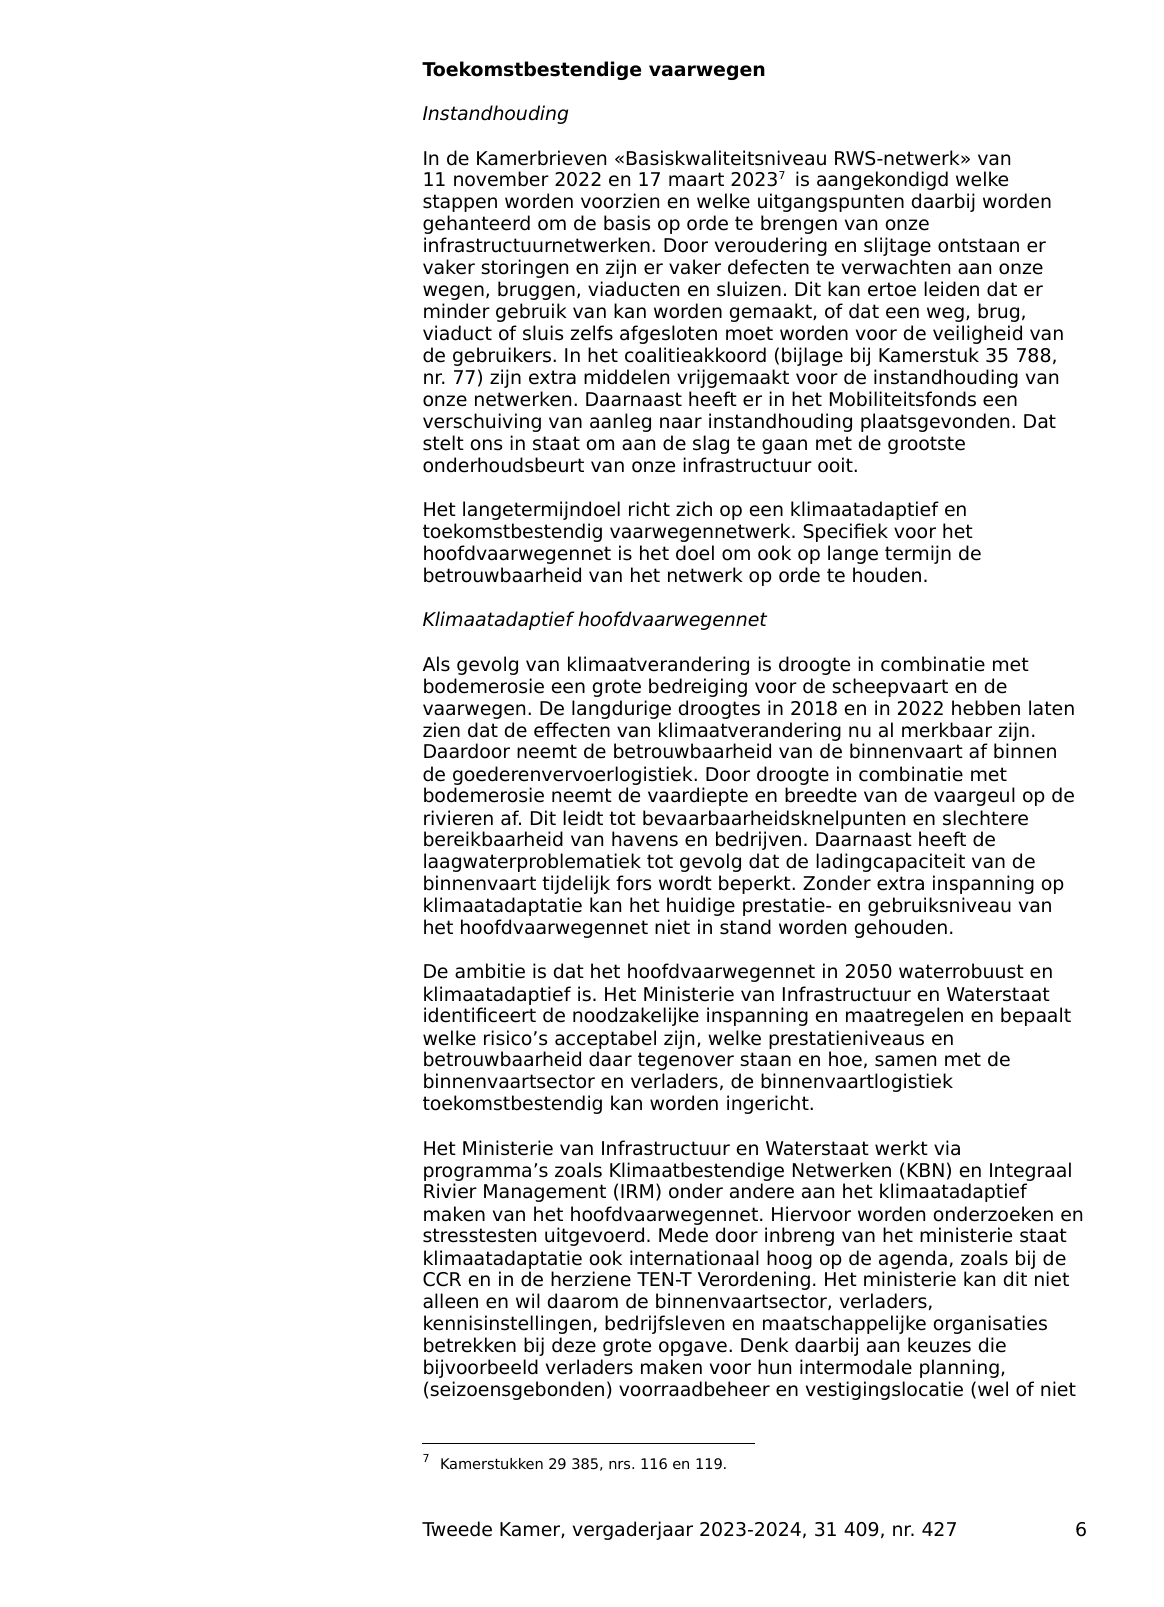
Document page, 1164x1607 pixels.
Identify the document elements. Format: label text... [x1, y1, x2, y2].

subtitle Klimaatadaptief hoofdvaarwegennet [422, 609, 1087, 631]
text In de Kamerbrieven «Basiskwaliteitsniveau RWS-netwerk» van 11 november 2022 en 17 maart 2023 is aangekondigd welke stappen worden voorzien en welke uitgangspunten daarbij worden gehanteerd om de basis op orde te brengen van onze infrastructuurnetwerken. Door veroudering en slijtage ontstaan er vaker storingen en zijn er vaker defecten te verwachten aan onze wegen, bruggen, viaducten en sluizen. Dit kan ertoe leiden dat er minder gebruik van kan worden gemaakt, of dat een weg, brug, viaduct of sluis zelfs afgesloten moet worden voor de veiligheid van de gebruikers. In het coalitieakkoord (bijlage bij Kamerstuk 35 788, nr. 77) zijn extra middelen vrijgemaakt voor de instandhouding van onze netwerken. Daarnaast heeft er in het Mobiliteitsfonds een verschuiving van aanleg naar instandhouding plaatsgevonden. Dat stelt ons in staat om aan de slag te gaan met de grootste onderhoudsbeurt van onze infrastructuur ooit. [422, 147, 1087, 477]
text Het Ministerie van Infrastructuur en Waterstaat werkt via programma’s zoals Klimaatbestendige Netwerken (KBN) en Integraal Rivier Management (IRM) onder andere aan het klimaatadaptief maken van het hoofdvaarwegennet. Hiervoor worden onderzoeken en stresstesten uitgevoerd. Mede door inbreng van het ministerie staat klimaatadaptatie ook internationaal hoog op de agenda, zoals bij de CCR en in de herziene TEN-T Verordening. Het ministerie kan dit niet alleen en wil daarom de binnenvaartsector, verladers, kennisinstellingen, bedrijfsleven en maatschappelijke organisaties betrekken bij deze grote opgave. Denk daarbij aan keuzes die bijvoorbeeld verladers maken voor hun intermodale planning, (seizoensgebonden) voorraadbeheer en vestigingslocatie (wel of niet [422, 1137, 1087, 1401]
subtitle Toekomstbestendige vaarwegen [422, 59, 1087, 81]
text Het langetermijndoel richt zich op een klimaatadaptief en toekomstbestendig vaarwegennetwerk. Specifiek voor het hoofdvaarwegennet is het doel om ook op lange termijn de betrouwbaarheid van het netwerk op orde te houden. [422, 499, 1087, 587]
text Als gevolg van klimaatverandering is droogte in combinatie met bodemerosie een grote bedreiging voor de scheepvaart en de vaarwegen. De langdurige droogtes in 2018 en in 2022 hebben laten zien dat de effecten van klimaatverandering nu al merkbaar zijn. Daardoor neemt de betrouwbaarheid van de binnenvaart af binnen de goederenvervoerlogistiek. Door droogte in combinatie met bodemerosie neemt de vaardiepte en breedte van de vaargeul op de rivieren af. Dit leidt tot bevaarbaarheidsknelpunten en slechtere bereikbaarheid van havens en bedrijven. Daarnaast heeft de laagwaterproblematiek tot gevolg dat de ladingcapaciteit van de binnenvaart tijdelijk fors wordt beperkt. Zonder extra inspanning op klimaatadaptatie kan het huidige prestatie- en gebruiksniveau van het hoofdvaarwegennet niet in stand worden gehouden. [422, 653, 1087, 939]
text De ambitie is dat het hoofdvaarwegennet in 2050 waterrobuust en klimaatadaptief is. Het Ministerie van Infrastructuur en Waterstaat identificeert de noodzakelijke inspanning en maatregelen en bepaalt welke risico’s acceptabel zijn, welke prestatieniveaus en betrouwbaarheid daar tegenover staan en hoe, samen met de binnenvaartsector en verladers, de binnenvaartlogistiek toekomstbestendig kan worden ingericht. [422, 961, 1087, 1115]
text Kamerstukken 29 385, nrs. 116 en 119. [422, 1452, 1087, 1474]
subtitle Instandhouding [422, 103, 1087, 125]
